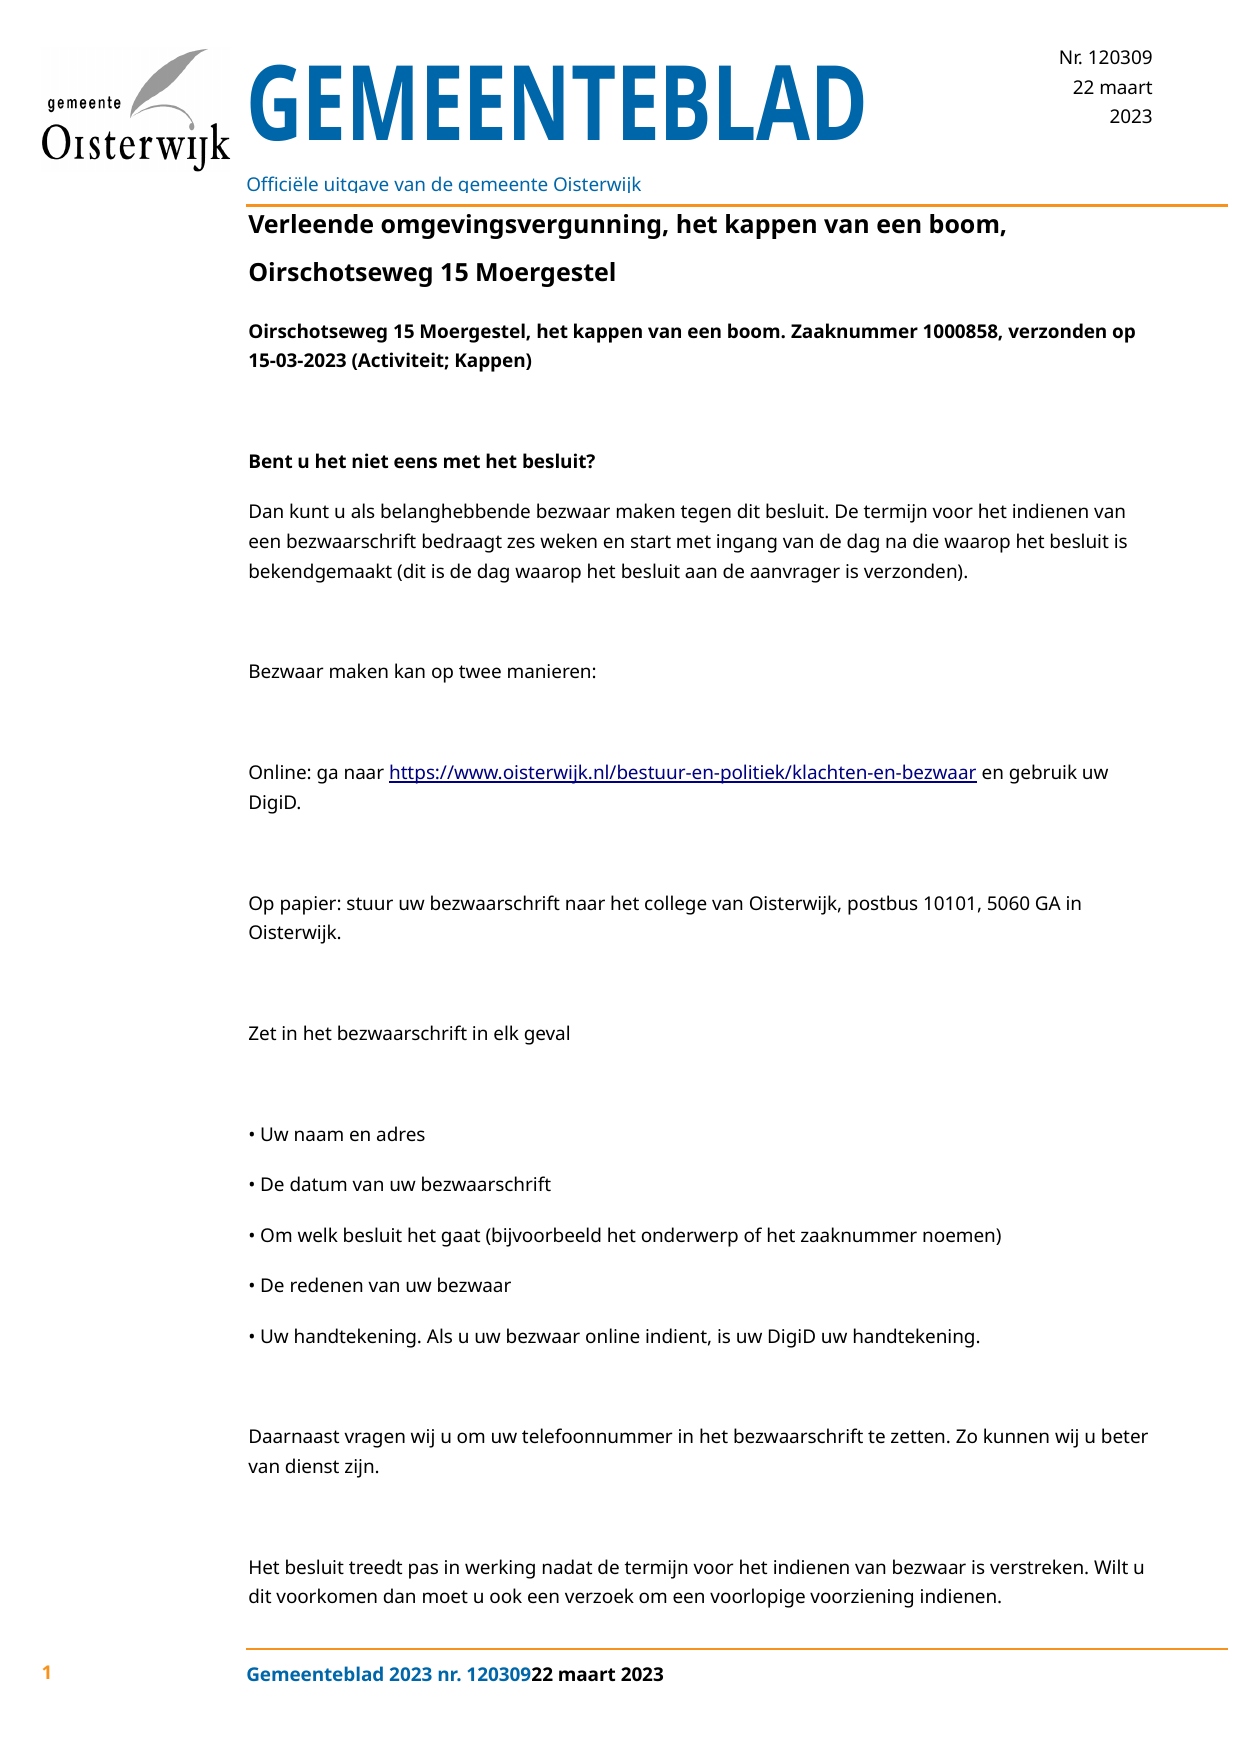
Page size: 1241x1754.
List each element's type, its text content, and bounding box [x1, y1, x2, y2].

text Op papier: stuur uw bezwaarschrift naar het college van Oisterwijk, postbus 10101, 5060 GA in Oisterwijk. [248, 890, 1152, 945]
text • De datum van uw bezwaarschrift [248, 1172, 1152, 1197]
text Verleende omgevingsvergunning, het kappen van een boom, Oirschotseweg 15 Moergestel [248, 207, 1152, 288]
text Bezwaar maken kan op twee manieren: [248, 659, 1152, 684]
text Online: ga naar https://www.oisterwijk.nl/bestuur-en-politiek/klachten-en-bezwaar en gebruik uw DigiD. [248, 759, 1152, 815]
text Het besluit treedt pas in werking nadat de termijn voor het indienen van bezwaar is verstreken. Wilt u dit voorkomen dan moet u ook een verzoek om een voorlopige voorziening indienen. [248, 1554, 1152, 1609]
text Daarnaast vragen wij u om uw telefoonnummer in het bezwaarschrift te zetten. Zo kunnen wij u beter van dienst zijn. [248, 1424, 1152, 1479]
text • Uw handtekening. Als u uw bezwaar online indient, is uw DigiD uw handtekening. [248, 1323, 1152, 1349]
text Oirschotseweg 15 Moergestel, het kappen van een boom. Zaaknummer 1000858, verzonden op 15-03-2023 (Activiteit; Kappen) [248, 318, 1152, 373]
text • Om welk besluit het gaat (bijvoorbeeld het onderwerp of het zaaknummer noemen) [248, 1222, 1152, 1248]
text Bent u het niet eens met het besluit? [248, 448, 1152, 474]
text • De redenen van uw bezwaar [248, 1272, 1152, 1298]
text Zet in het bezwaarschrift in elk geval [248, 1020, 1152, 1046]
text • Uw naam en adres [248, 1121, 1152, 1147]
text Dan kunt u als belanghebbende bezwaar maken tegen dit besluit. De termijn voor het indienen van een bezwaarschrift bedraagt zes weken en start met ingang van de dag na die waarop het besluit is bekendgemaakt (dit is de dag waarop het besluit aan de aanvrager is verzonden). [248, 499, 1152, 584]
picture [41, 47, 231, 172]
